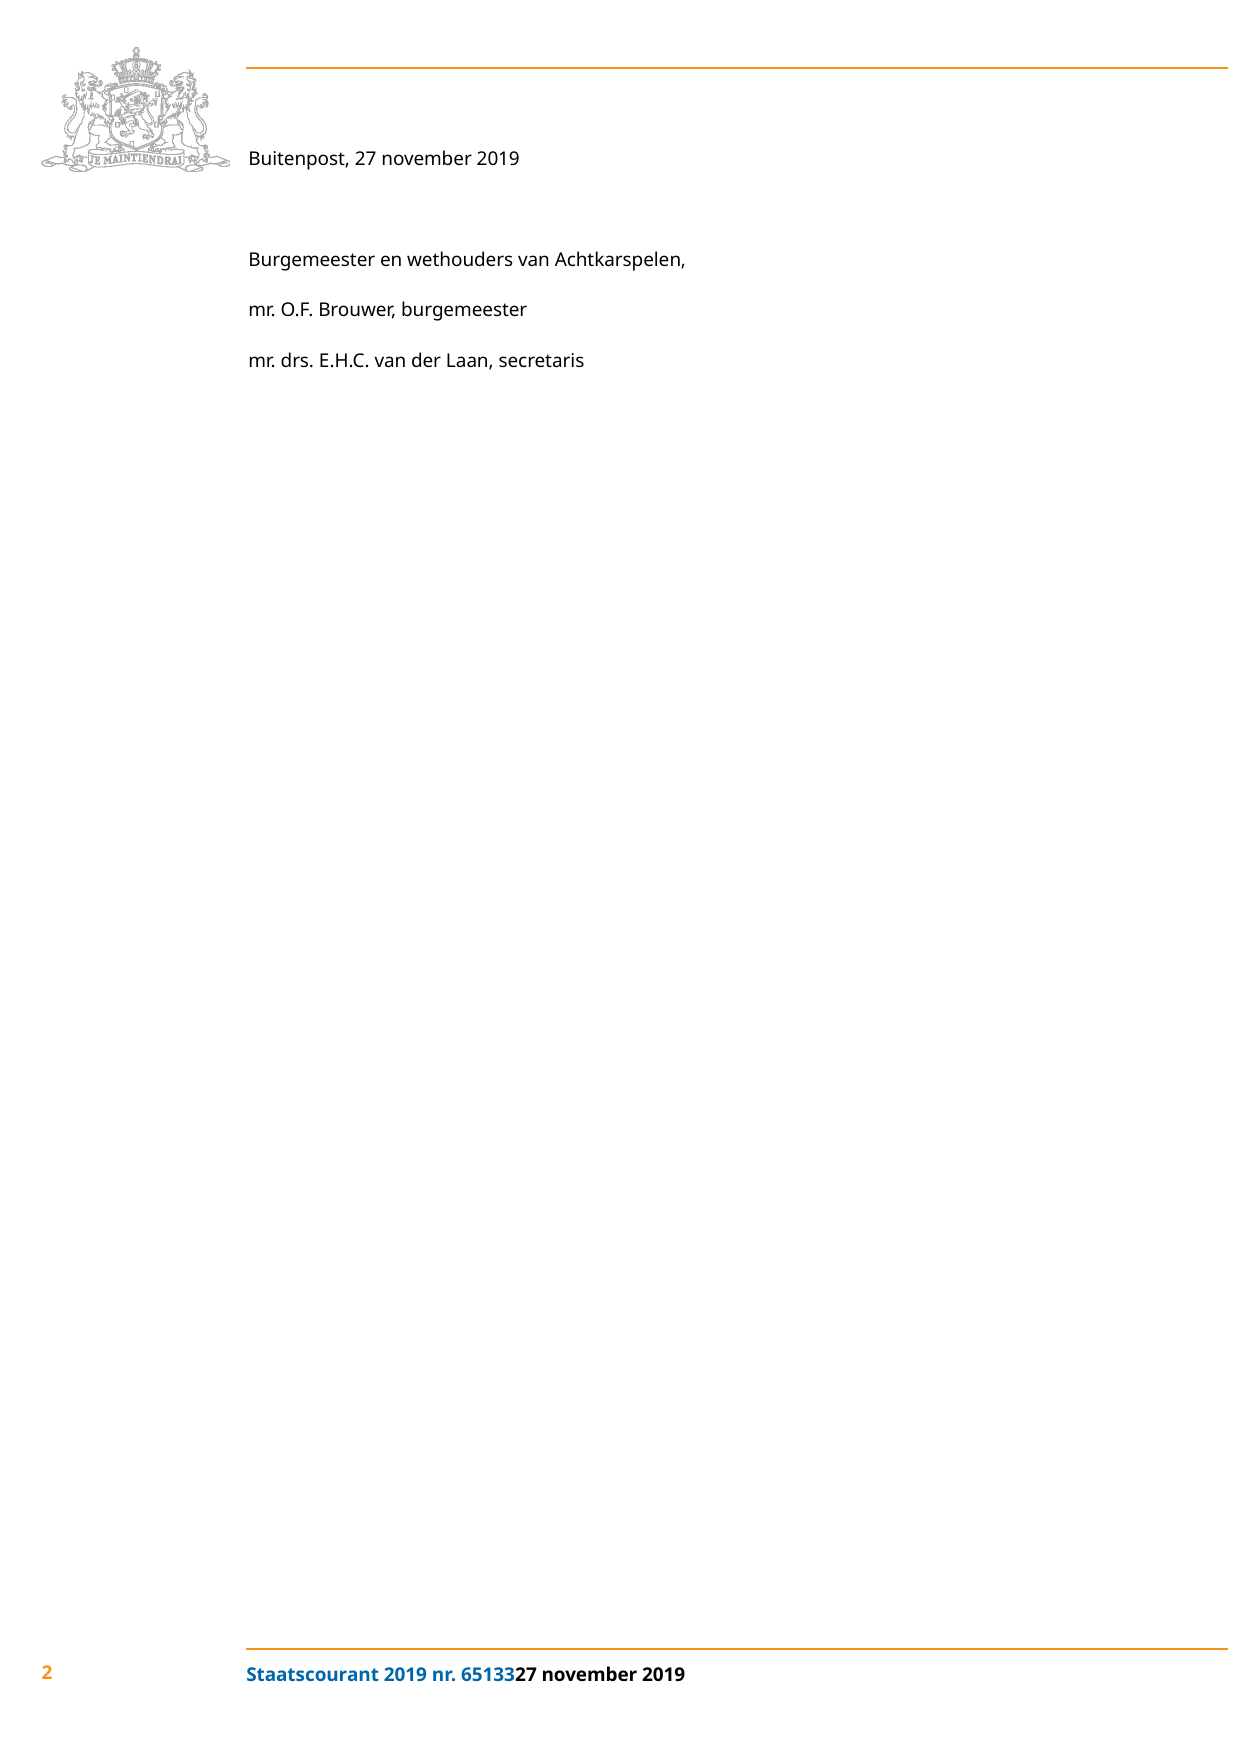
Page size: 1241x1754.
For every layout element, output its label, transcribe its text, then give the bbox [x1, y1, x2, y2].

text Buitenpost, 27 november 2019 [248, 145, 1152, 171]
text mr. drs. E.H.C. van der Laan, secretaris [248, 347, 1152, 373]
text mr. O.F. Brouwer, burgemeester [248, 296, 1152, 322]
picture [41, 47, 231, 172]
text Burgemeester en wethouders van Achtkarspelen, [248, 246, 1152, 272]
